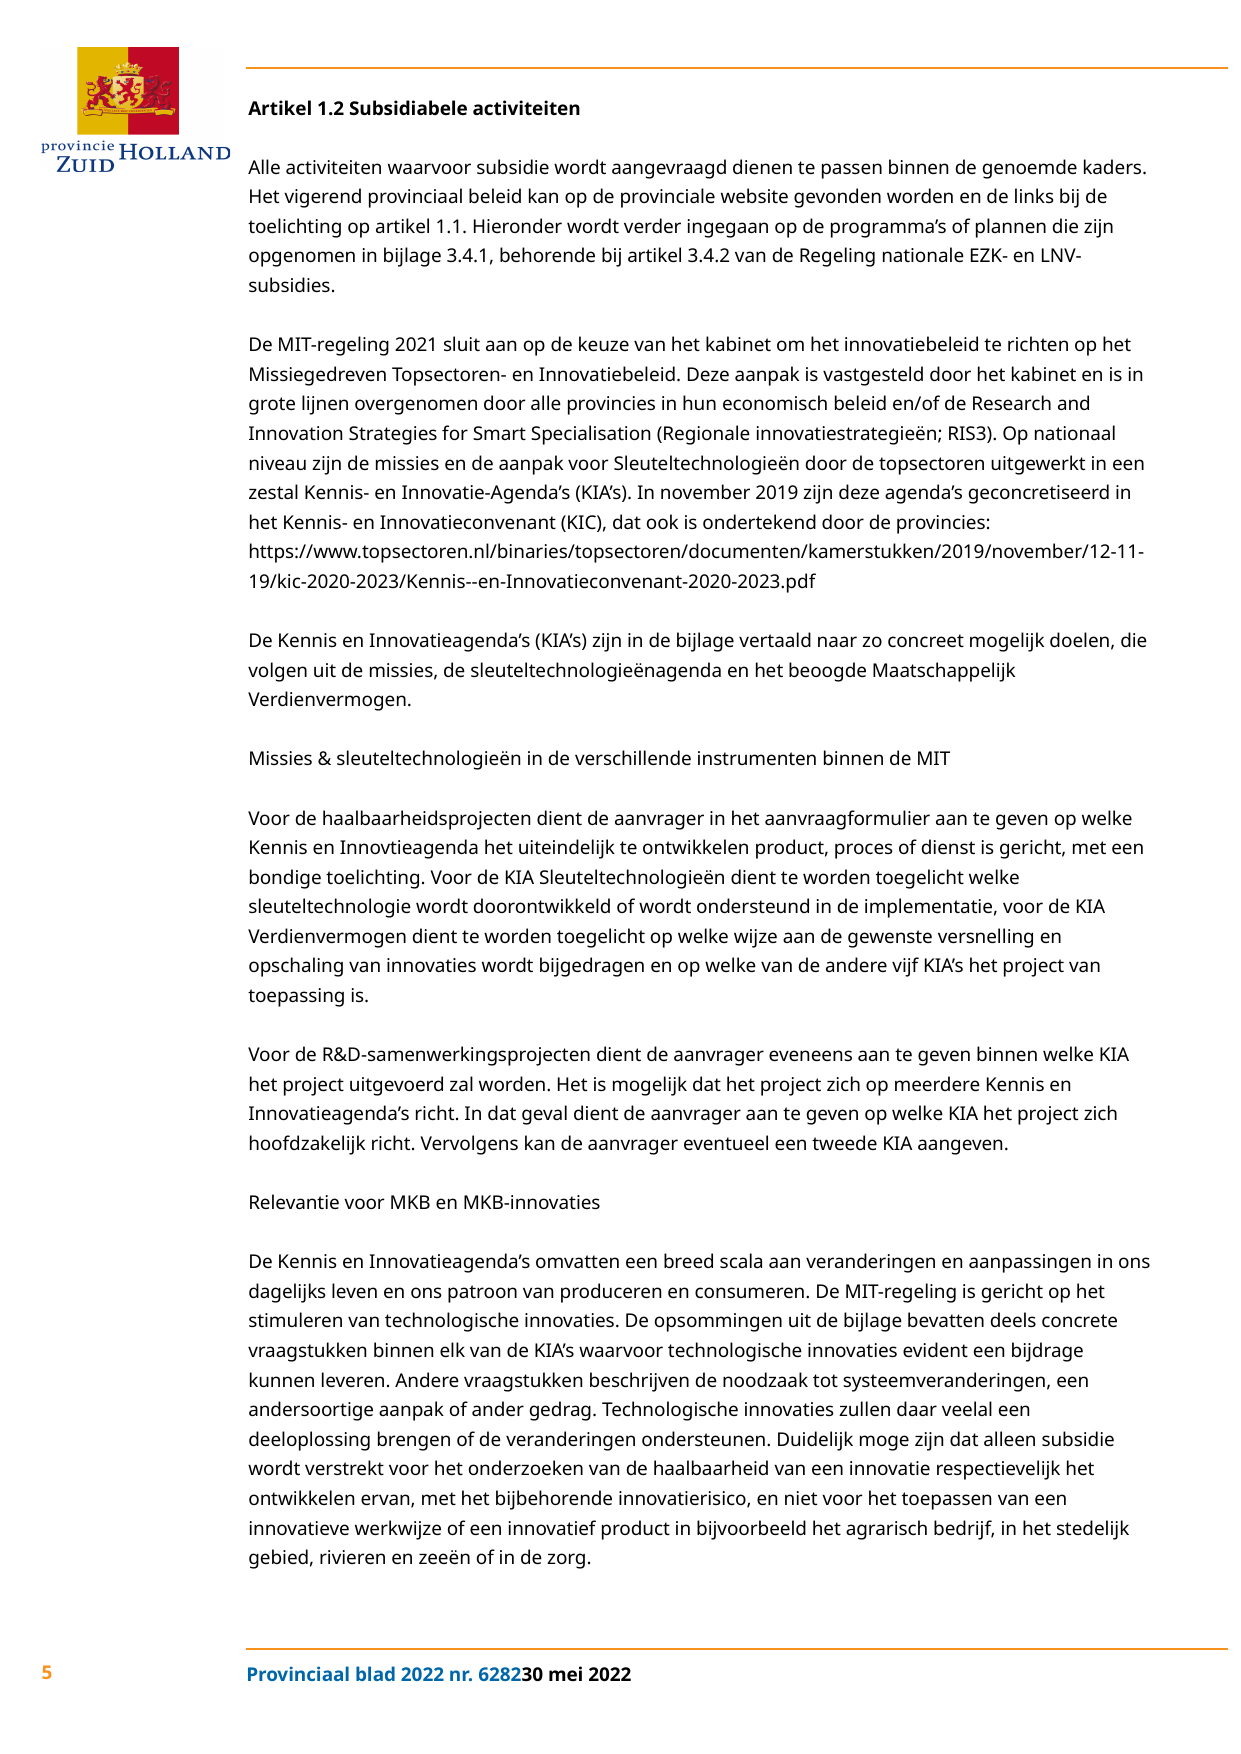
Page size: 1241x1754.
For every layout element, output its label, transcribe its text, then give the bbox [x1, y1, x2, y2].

text Missies & sleuteltechnologieën in de verschillende instrumenten binnen de MIT [248, 746, 1152, 771]
text Artikel 1.2 Subsidiabele activiteiten [248, 95, 1152, 121]
text Alle activiteiten waarvoor subsidie wordt aangevraagd dienen te passen binnen de genoemde kaders. Het vigerend provinciaal beleid kan op de provinciale website gevonden worden en de links bij de toelichting op artikel 1.1. Hieronder wordt verder ingegaan op de programma’s of plannen die zijn opgenomen in bijlage 3.4.1, behorende bij artikel 3.4.2 van de Regeling nationale EZK- en LNV-subsidies. [248, 154, 1152, 298]
text De Kennis en Innovatieagenda’s (KIA’s) zijn in de bijlage vertaald naar zo concreet mogelijk doelen, die volgen uit de missies, de sleuteltechnologieënagenda en het beoogde Maatschappelijk Verdienvermogen. [248, 627, 1152, 712]
picture [41, 47, 231, 172]
text Relevantie voor MKB en MKB-innovaties [248, 1189, 1152, 1215]
text De Kennis en Innovatieagenda’s omvatten een breed scala aan veranderingen en aanpassingen in ons dagelijks leven en ons patroon van produceren en consumeren. De MIT-regeling is gericht op het stimuleren van technologische innovaties. De opsommingen uit de bijlage bevatten deels concrete vraagstukken binnen elk van de KIA’s waarvoor technologische innovaties evident een bijdrage kunnen leveren. Andere vraagstukken beschrijven de noodzaak tot systeemveranderingen, een andersoortige aanpak of ander gedrag. Technologische innovaties zullen daar veelal een deeloplossing brengen of de veranderingen ondersteunen. Duidelijk moge zijn dat alleen subsidie wordt verstrekt voor het onderzoeken van de haalbaarheid van een innovatie respectievelijk het ontwikkelen ervan, met het bijbehorende innovatierisico, en niet voor het toepassen van een innovatieve werkwijze of een innovatief product in bijvoorbeeld het agrarisch bedrijf, in het stedelijk gebied, rivieren en zeeën of in de zorg. [248, 1248, 1152, 1570]
text De MIT-regeling 2021 sluit aan op de keuze van het kabinet om het innovatiebeleid te richten op het Missiegedreven Topsectoren- en Innovatiebeleid. Deze aanpak is vastgesteld door het kabinet en is in grote lijnen overgenomen door alle provincies in hun economisch beleid en/of de Research and Innovation Strategies for Smart Specialisation (Regionale innovatiestrategieën; RIS3). Op nationaal niveau zijn de missies en de aanpak voor Sleuteltechnologieën door de topsectoren uitgewerkt in een zestal Kennis- en Innovatie-Agenda’s (KIA’s). In november 2019 zijn deze agenda’s geconcretiseerd in het Kennis- en Innovatieconvenant (KIC), dat ook is ondertekend door de provincies: https://www.topsectoren.nl/binaries/topsectoren/documenten/kamerstukken/2019/november/12-11-19/kic-2020-2023/Kennis--en-Innovatieconvenant-2020-2023.pdf [248, 331, 1152, 594]
text Voor de R&D-samenwerkingsprojecten dient de aanvrager eveneens aan te geven binnen welke KIA het project uitgevoerd zal worden. Het is mogelijk dat het project zich op meerdere Kennis en Innovatieagenda’s richt. In dat geval dient de aanvrager aan te geven op welke KIA het project zich hoofdzakelijk richt. Vervolgens kan de aanvrager eventueel een tweede KIA aangeven. [248, 1041, 1152, 1156]
text Voor de haalbaarheidsprojecten dient de aanvrager in het aanvraagformulier aan te geven op welke Kennis en Innovtieagenda het uiteindelijk te ontwikkelen product, proces of dienst is gericht, met een bondige toelichting. Voor de KIA Sleuteltechnologieën dient te worden toegelicht welke sleuteltechnologie wordt doorontwikkeld of wordt ondersteund in de implementatie, voor de KIA Verdienvermogen dient te worden toegelicht op welke wijze aan de gewenste versnelling en opschaling van innovaties wordt bijgedragen en op welke van de andere vijf KIA’s het project van toepassing is. [248, 805, 1152, 1008]
